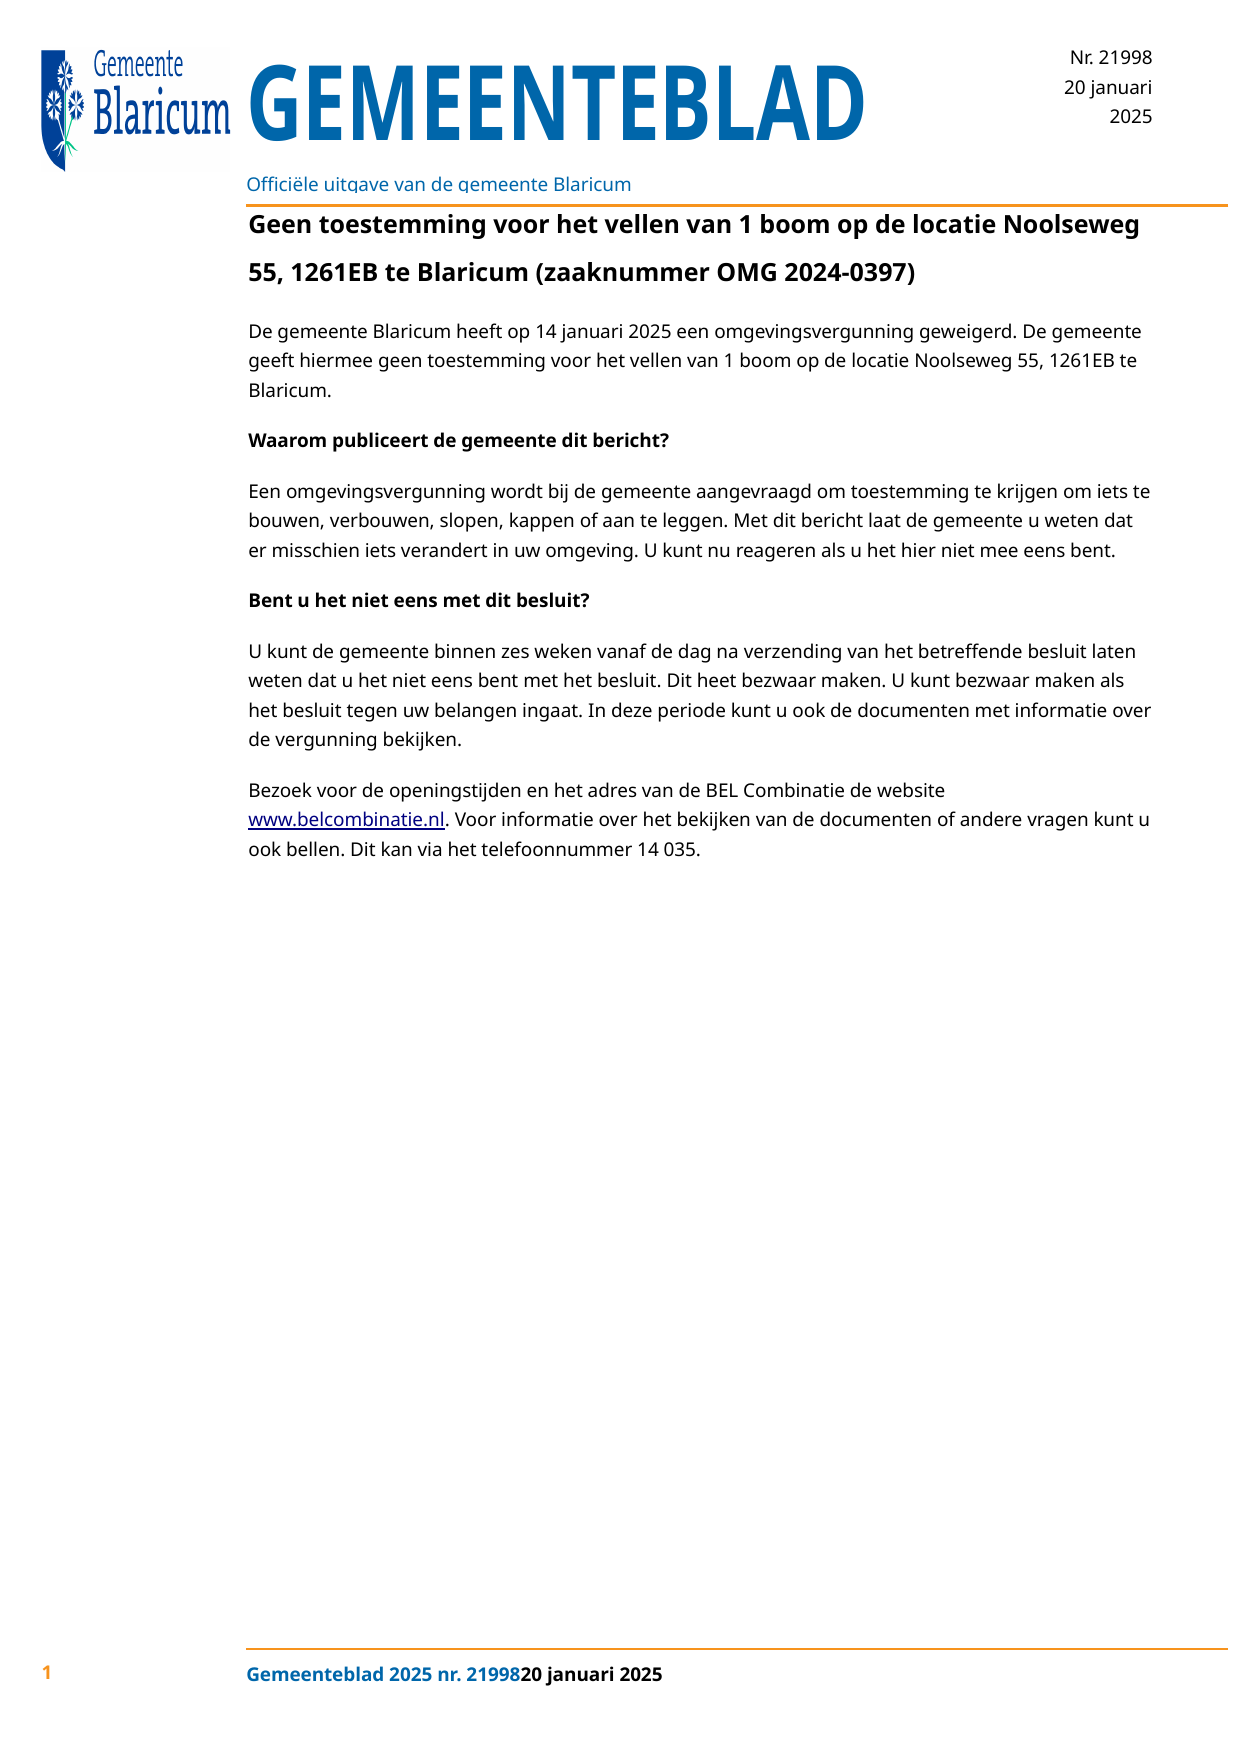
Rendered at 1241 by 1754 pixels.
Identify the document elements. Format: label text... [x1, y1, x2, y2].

text Geen toestemming voor het vellen van 1 boom op de locatie Noolseweg 55, 1261EB te Blaricum (zaaknummer OMG 2024-0397) [248, 207, 1152, 288]
picture [41, 47, 231, 172]
text Een omgevingsvergunning wordt bij de gemeente aangevraagd om toestemming te krijgen om iets te bouwen, verbouwen, slopen, kappen of aan te leggen. Met dit bericht laat de gemeente u weten dat er misschien iets verandert in uw omgeving. U kunt nu reageren als u het hier niet mee eens bent. [248, 478, 1152, 563]
text Waarom publiceert de gemeente dit bericht? [248, 427, 1152, 453]
text Bezoek voor de openingstijden en het adres van de BEL Combinatie de website www.belcombinatie.nl. Voor informatie over het bekijken van de documenten of andere vragen kunt u ook bellen. Dit kan via het telefoonnummer 14 035. [248, 777, 1152, 862]
text De gemeente Blaricum heeft op 14 januari 2025 een omgevingsvergunning geweigerd. De gemeente geeft hiermee geen toestemming voor het vellen van 1 boom op de locatie Noolseweg 55, 1261EB te Blaricum. [248, 318, 1152, 403]
text U kunt de gemeente binnen zes weken vanaf de dag na verzending van het betreffende besluit laten weten dat u het niet eens bent met het besluit. Dit heet bezwaar maken. U kunt bezwaar maken als het besluit tegen uw belangen ingaat. In deze periode kunt u ook de documenten met informatie over de vergunning bekijken. [248, 638, 1152, 752]
text Bent u het niet eens met dit besluit? [248, 587, 1152, 613]
